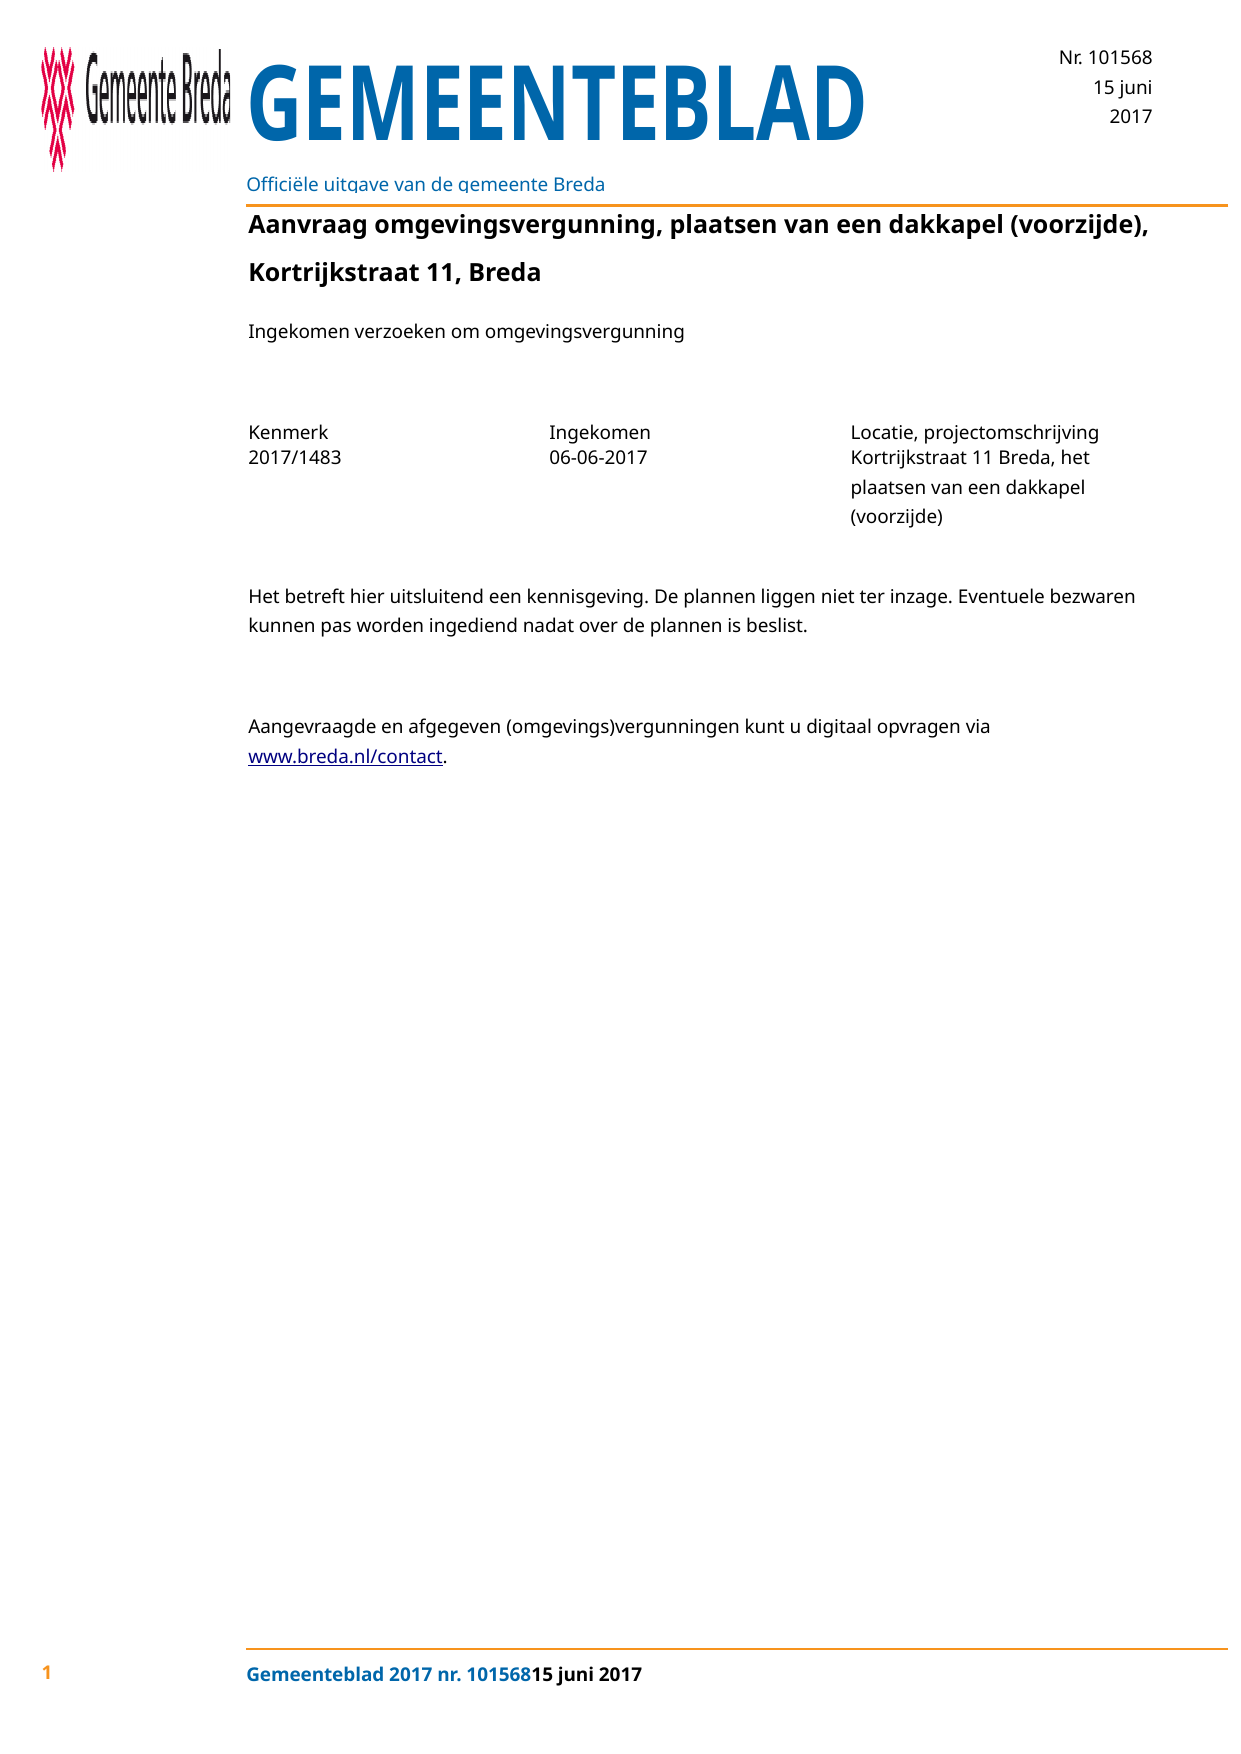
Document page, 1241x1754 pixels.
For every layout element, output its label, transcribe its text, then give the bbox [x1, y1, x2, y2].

table_header Ingekomen [549, 419, 850, 444]
picture [41, 47, 231, 172]
text Aangevraagde en afgegeven (omgevings)vergunningen kunt u digitaal opvragen via www.breda.nl/contact. [248, 713, 1152, 769]
text Ingekomen verzoeken om omgevingsvergunning [248, 318, 1152, 344]
text Aanvraag omgevingsvergunning, plaatsen van een dakkapel (voorzijde), Kortrijkstraat 11, Breda [248, 207, 1152, 288]
table_header Locatie, projectomschrijving [850, 419, 1152, 444]
table_header Kenmerk [248, 419, 549, 444]
text Het betreft hier uitsluitend een kennisgeving. De plannen liggen niet ter inzage. Eventuele bezwaren kunnen pas worden ingediend nadat over de plannen is beslist. [248, 583, 1152, 638]
table_cell 06-06-2017 [549, 445, 850, 529]
table_cell 2017/1483 [248, 445, 549, 529]
table_cell Kortrijkstraat 11 Breda, het plaatsen van een dakkapel (voorzijde) [850, 445, 1152, 529]
